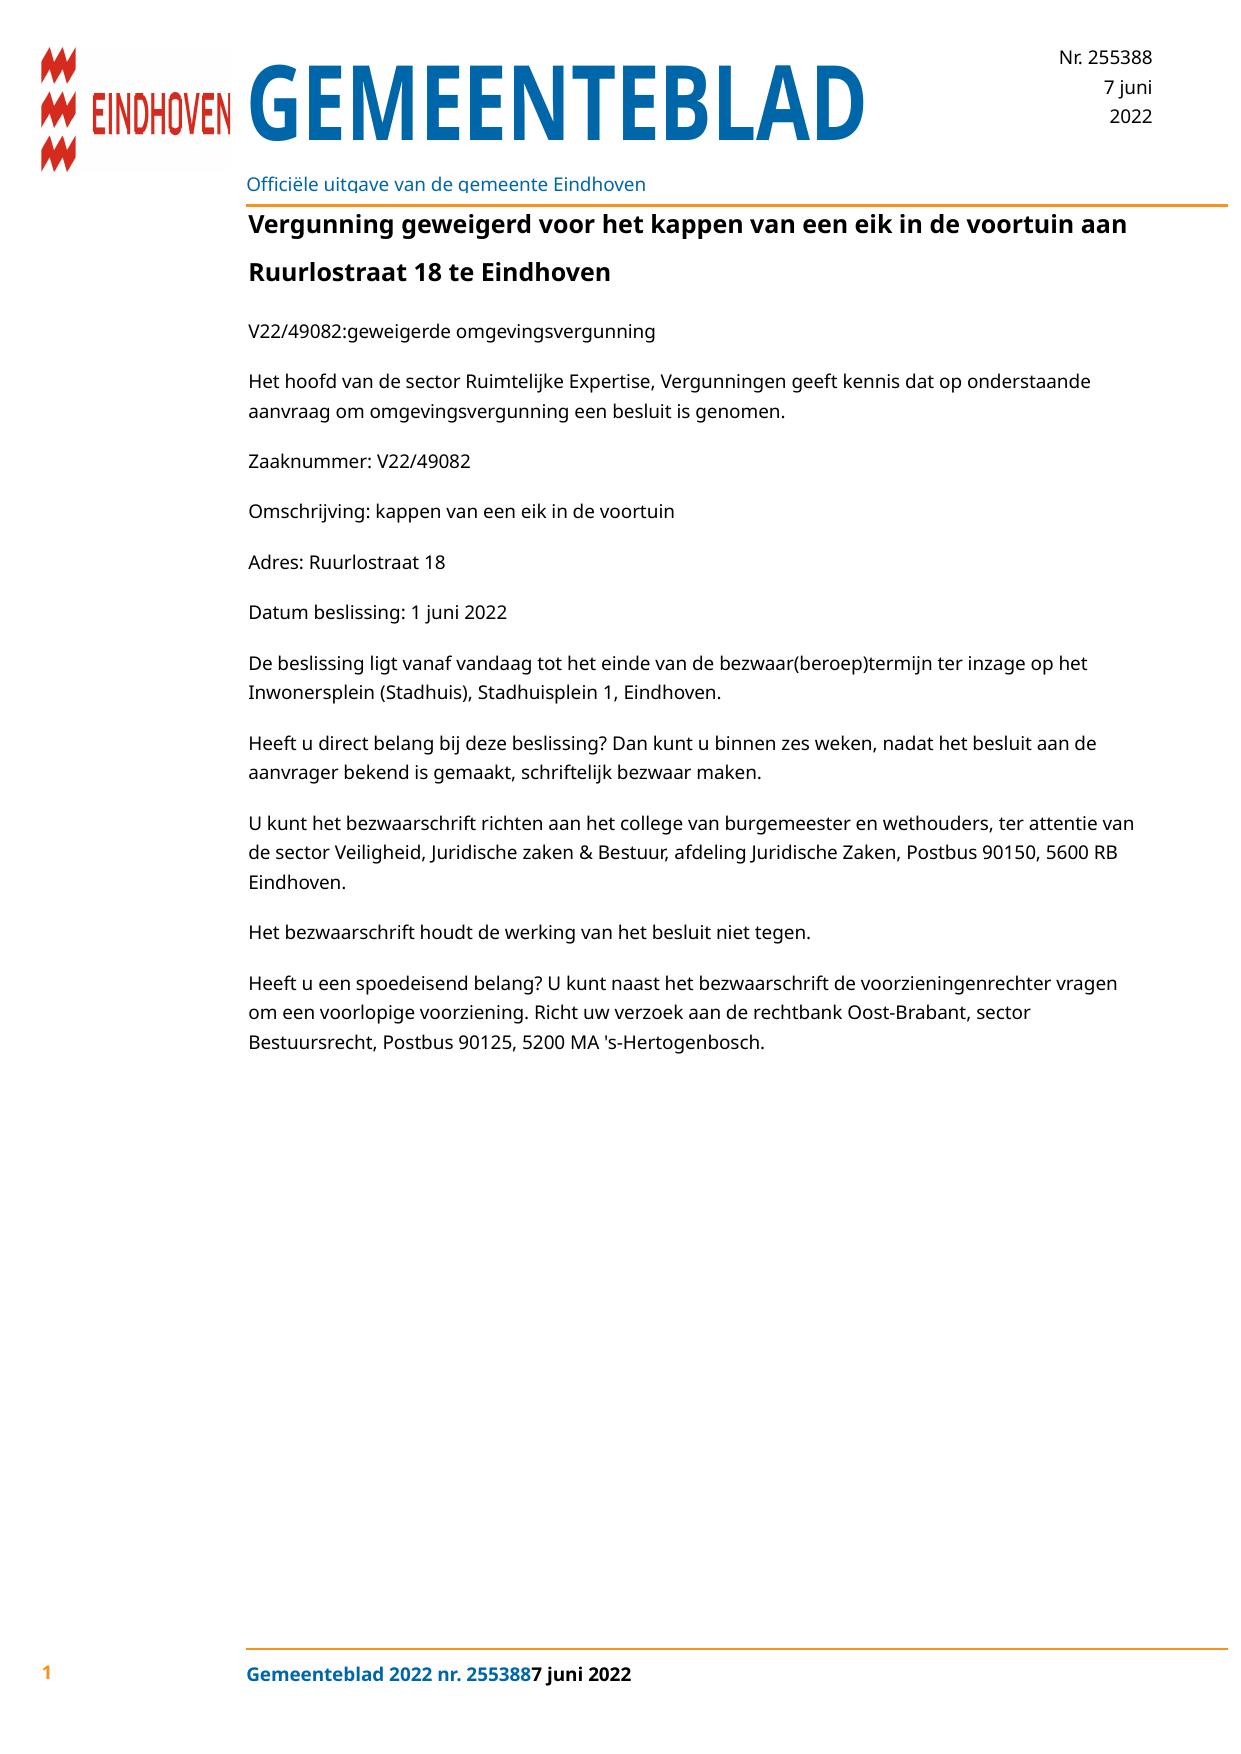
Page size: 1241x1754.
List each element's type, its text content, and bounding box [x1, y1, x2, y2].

text V22/49082:geweigerde omgevingsvergunning [248, 318, 1152, 344]
text Het bezwaarschrift houdt de werking van het besluit niet tegen. [248, 919, 1152, 945]
picture [41, 47, 231, 172]
text De beslissing ligt vanaf vandaag tot het einde van de bezwaar(beroep)termijn ter inzage op het Inwonersplein (Stadhuis), Stadhuisplein 1, Eindhoven. [248, 650, 1152, 705]
text Zaaknummer: V22/49082 [248, 448, 1152, 474]
text Datum beslissing: 1 juni 2022 [248, 599, 1152, 625]
text Adres: Ruurlostraat 18 [248, 549, 1152, 575]
text Het hoofd van de sector Ruimtelijke Expertise, Vergunningen geeft kennis dat op onderstaande aanvraag om omgevingsvergunning een besluit is genomen. [248, 368, 1152, 424]
text Vergunning geweigerd voor het kappen van een eik in de voortuin aan Ruurlostraat 18 te Eindhoven [248, 207, 1152, 288]
text Omschrijving: kappen van een eik in de voortuin [248, 499, 1152, 524]
text U kunt het bezwaarschrift richten aan het college van burgemeester en wethouders, ter attentie van de sector Veiligheid, Juridische zaken & Bestuur, afdeling Juridische Zaken, Postbus 90150, 5600 RB Eindhoven. [248, 810, 1152, 895]
text Heeft u een spoedeisend belang? U kunt naast het bezwaarschrift de voorzieningenrechter vragen om een voorlopige voorziening. Richt uw verzoek aan de rechtbank Oost-Brabant, sector Bestuursrecht, Postbus 90125, 5200 MA 's-Hertogenbosch. [248, 970, 1152, 1055]
text Heeft u direct belang bij deze beslissing? Dan kunt u binnen zes weken, nadat het besluit aan de aanvrager bekend is gemaakt, schriftelijk bezwaar maken. [248, 730, 1152, 785]
